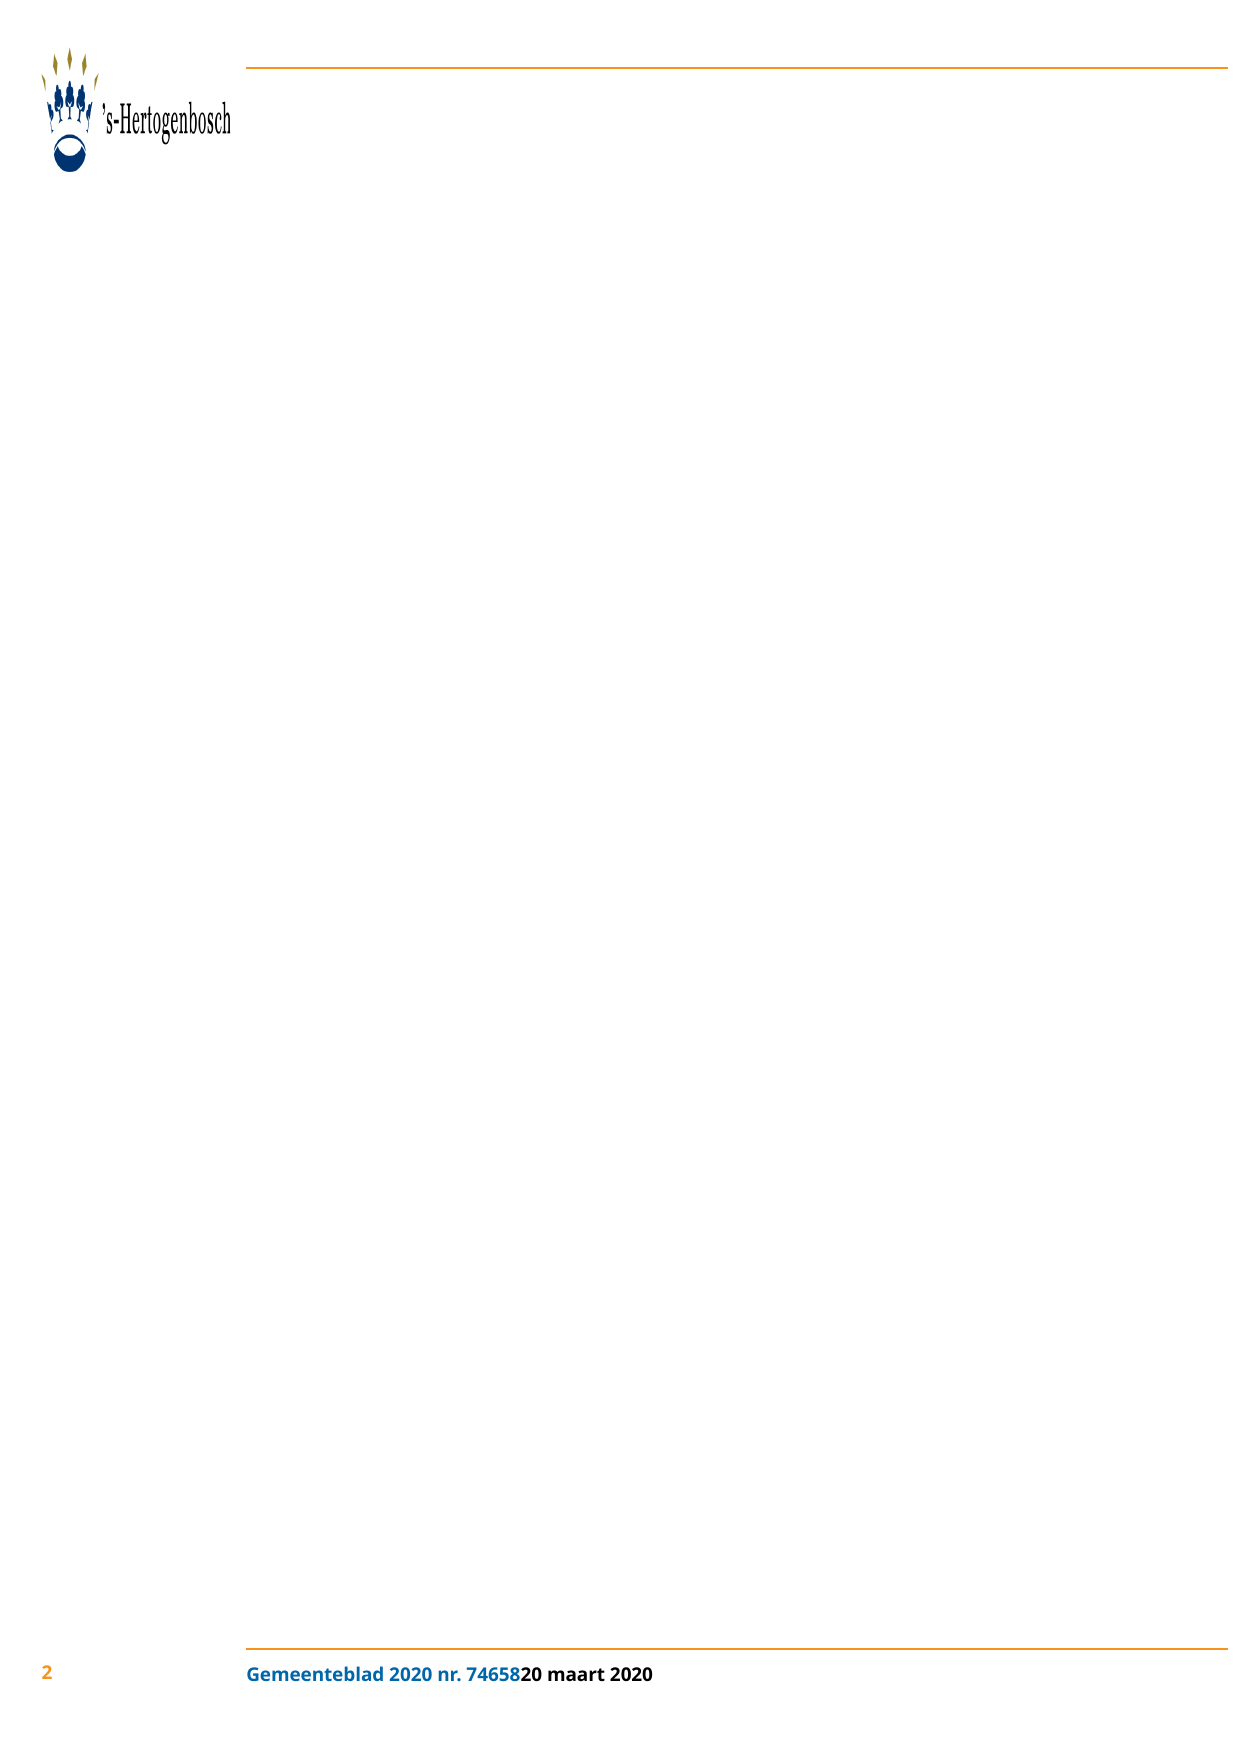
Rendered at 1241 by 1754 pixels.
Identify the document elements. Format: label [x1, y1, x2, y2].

picture [41, 47, 231, 172]
